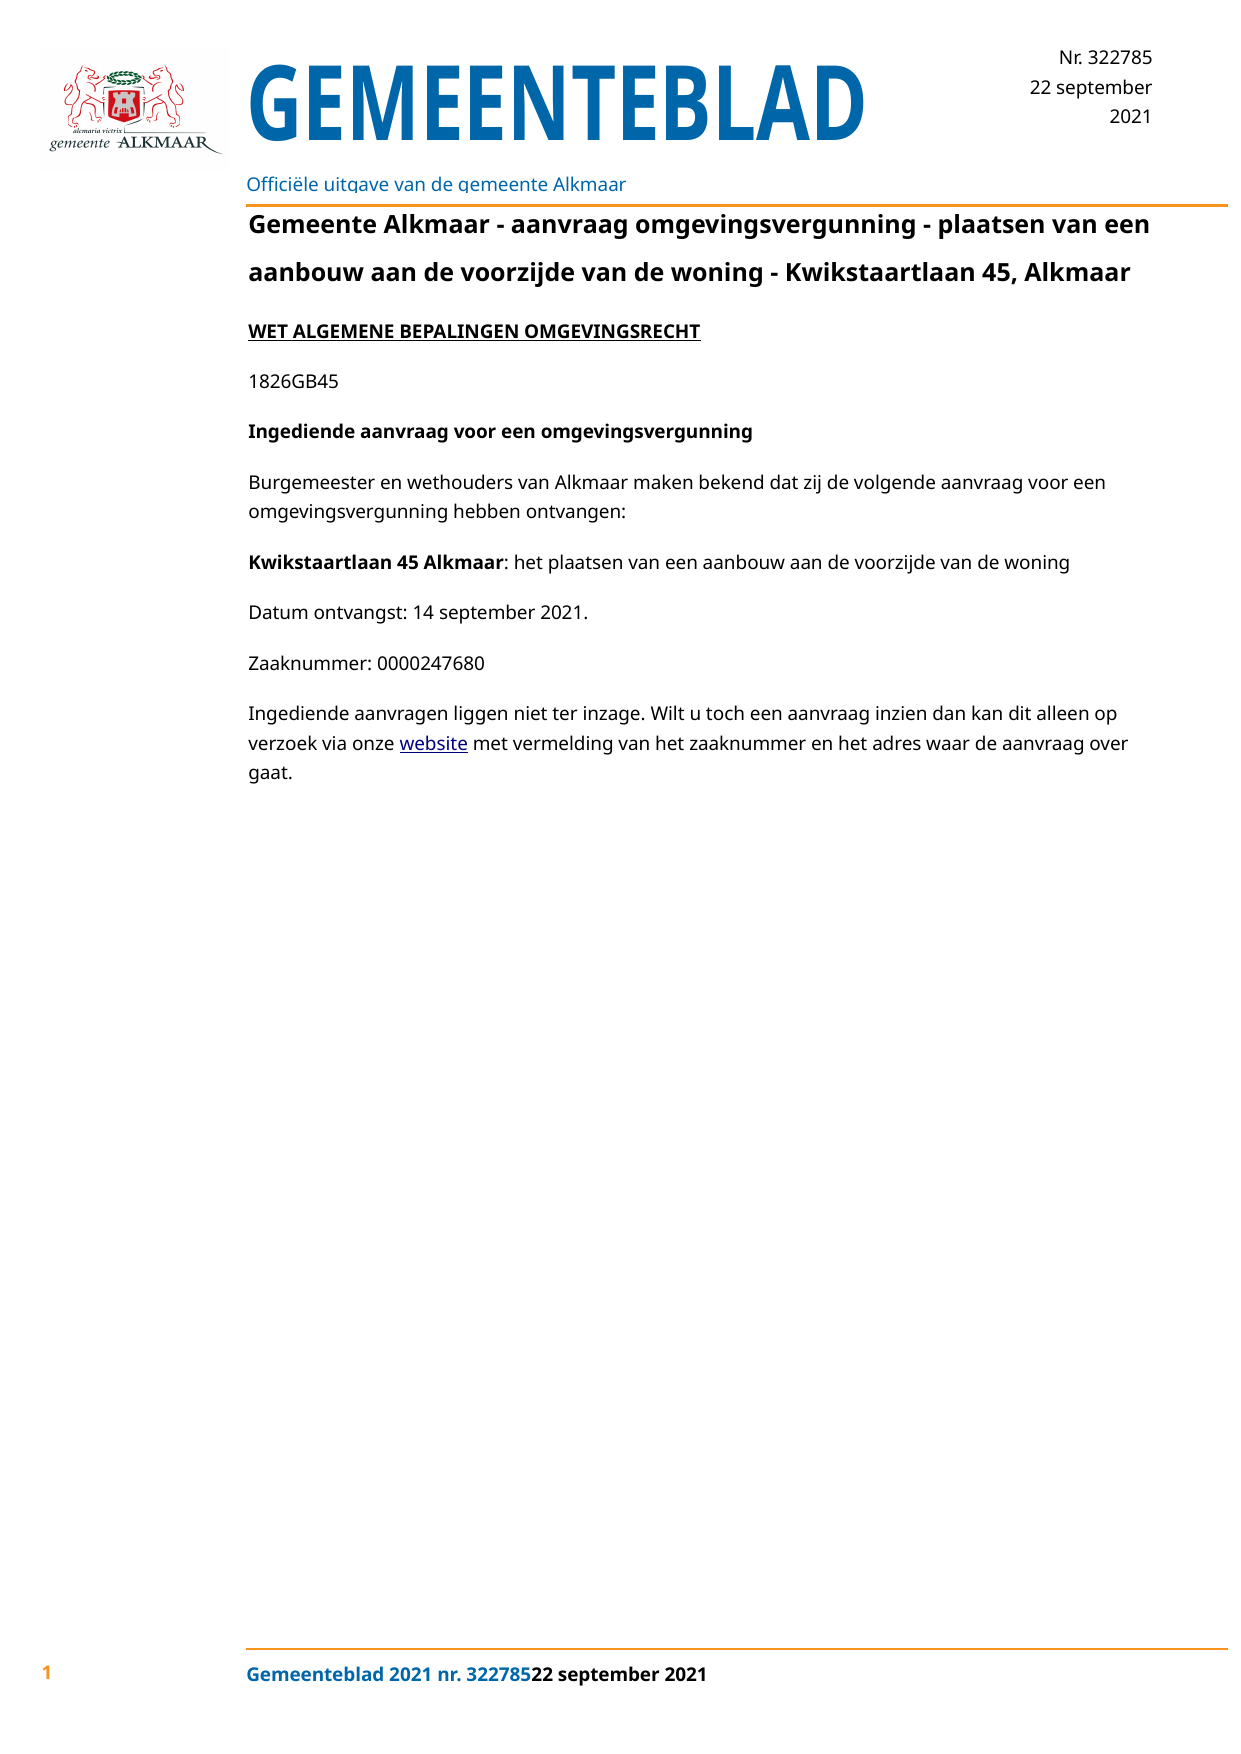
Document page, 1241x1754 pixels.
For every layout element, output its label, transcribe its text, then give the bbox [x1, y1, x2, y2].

text Kwikstaartlaan 45 Alkmaar: het plaatsen van een aanbouw aan de voorzijde van de woning [248, 549, 1152, 575]
picture [41, 47, 231, 172]
text Gemeente Alkmaar - aanvraag omgevingsvergunning - plaatsen van een aanbouw aan de voorzijde van de woning - Kwikstaartlaan 45, Alkmaar [248, 207, 1152, 288]
text Zaaknummer: 0000247680 [248, 650, 1152, 676]
text Datum ontvangst: 14 september 2021. [248, 599, 1152, 625]
text Ingediende aanvraag voor een omgevingsvergunning [248, 419, 1152, 444]
text WET ALGEMENE BEPALINGEN OMGEVINGSRECHT [248, 318, 1152, 344]
text 1826GB45 [248, 368, 1152, 394]
text Ingediende aanvragen liggen niet ter inzage. Wilt u toch een aanvraag inzien dan kan dit alleen op verzoek via onze website met vermelding van het zaaknummer en het adres waar de aanvraag over gaat. [248, 700, 1152, 785]
text Burgemeester en wethouders van Alkmaar maken bekend dat zij de volgende aanvraag voor een omgevingsvergunning hebben ontvangen: [248, 469, 1152, 524]
